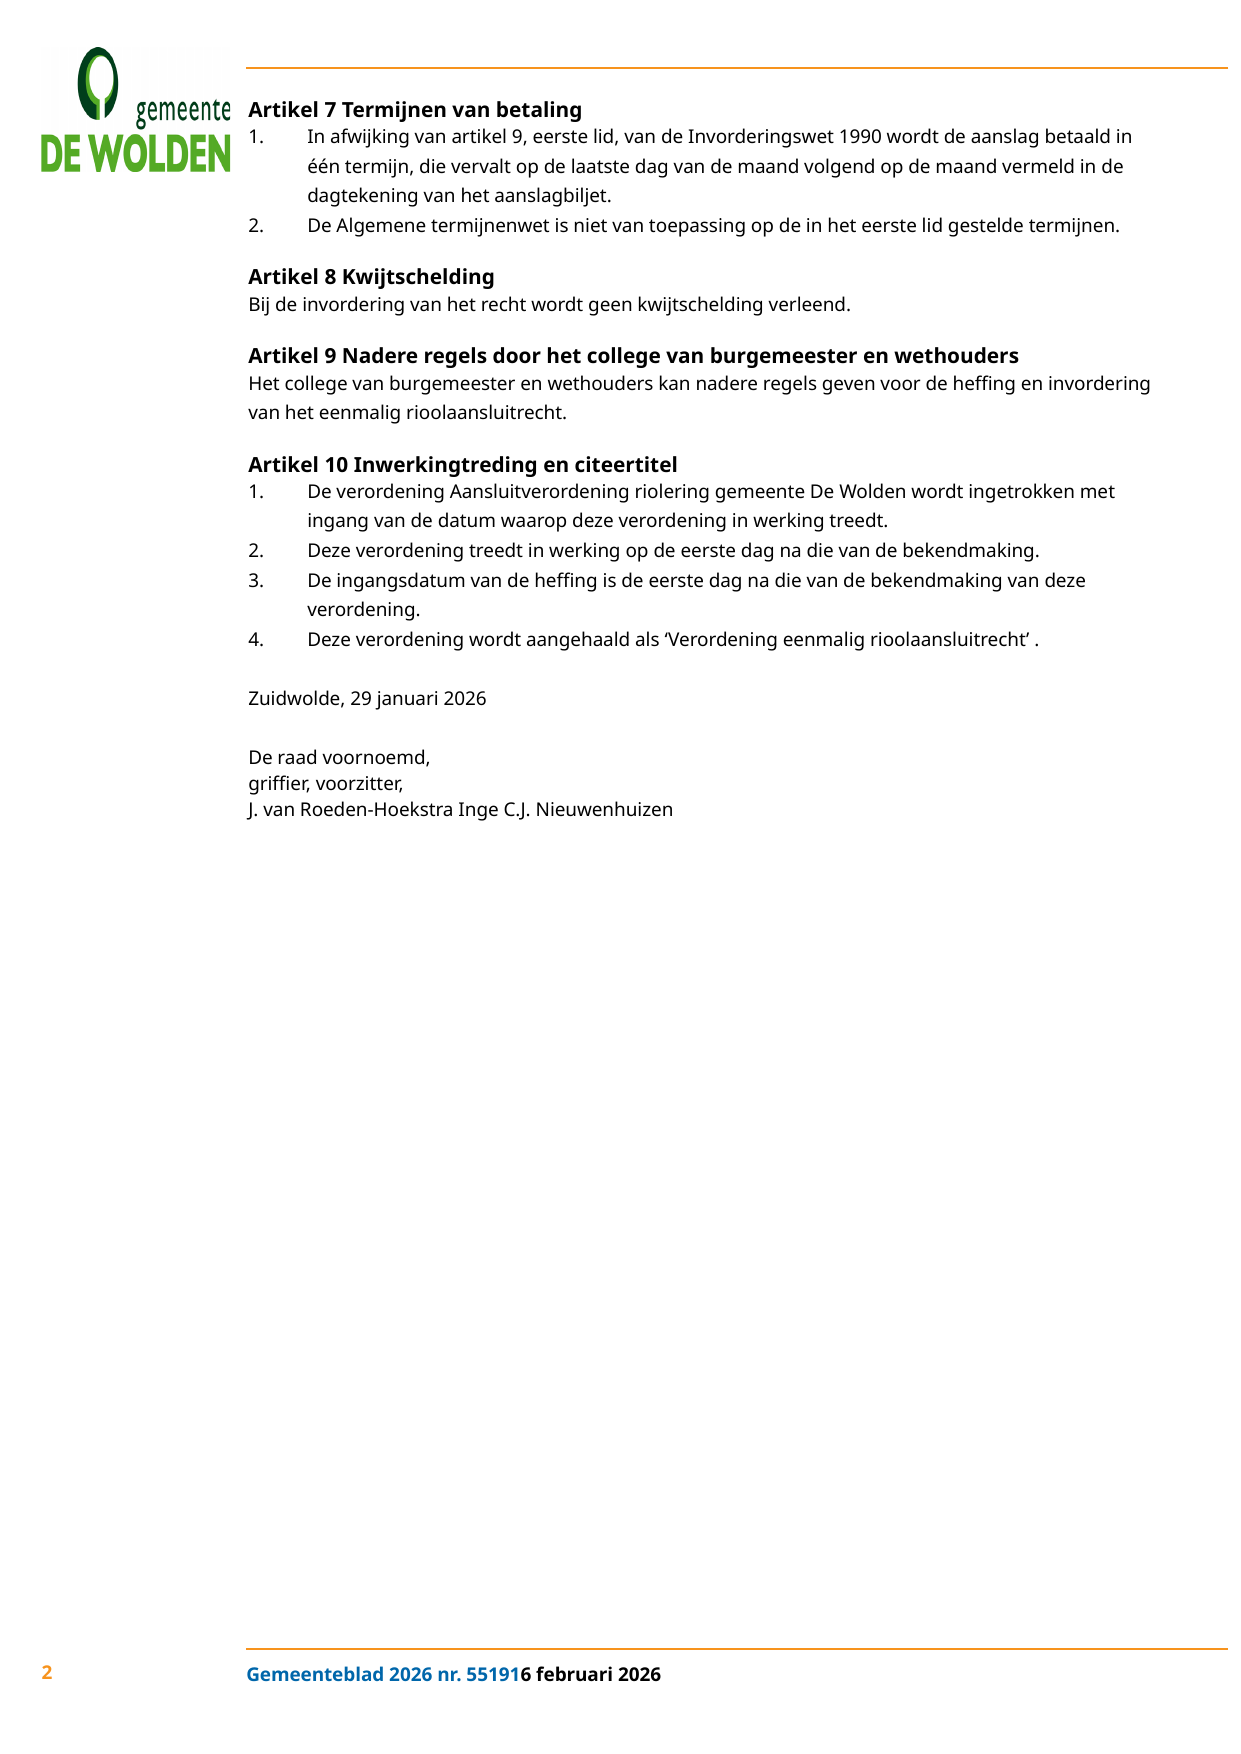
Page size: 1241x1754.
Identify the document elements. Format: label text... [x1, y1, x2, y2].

text De raad voornoemd, [248, 744, 1152, 770]
text J. van Roeden-Hoekstra Inge C.J. Nieuwenhuizen [248, 796, 1152, 822]
text Artikel 10 Inwerkingtreding en citeertitel [248, 450, 1152, 478]
text Bij de invordering van het recht wordt geen kwijtschelding verleend. [248, 291, 1152, 317]
text Het college van burgemeester en wethouders kan nadere regels geven voor de heffing en invordering van het eenmalig rioolaansluitrecht. [248, 370, 1152, 425]
picture [41, 47, 231, 172]
list Deze verordening treedt in werking op de eerste dag na die van de bekendmaking. [248, 537, 1152, 563]
list Deze verordening wordt aangehaald als ‘Verordening eenmalig rioolaansluitrecht’ . [248, 626, 1152, 652]
list De verordening Aansluitverordening riolering gemeente De Wolden wordt ingetrokken met ingang van de datum waarop deze verordening in werking treedt. [248, 478, 1152, 533]
list De Algemene termijnenwet is niet van toepassing op de in het eerste lid gestelde termijnen. [248, 212, 1152, 238]
text Artikel 7 Termijnen van betaling [248, 95, 1152, 123]
list In afwijking van artikel 9, eerste lid, van de Invorderingswet 1990 wordt de aanslag betaald in één termijn, die vervalt op de laatste dag van de maand volgend op de maand vermeld in de dagtekening van het aanslagbiljet. [248, 123, 1152, 208]
text griffier, voorzitter, [248, 770, 1152, 796]
text Artikel 8 Kwijtschelding [248, 262, 1152, 291]
list De ingangsdatum van de heffing is de eerste dag na die van de bekendmaking van deze verordening. [248, 567, 1152, 622]
text Artikel 9 Nadere regels door het college van burgemeester en wethouders [248, 341, 1152, 370]
text Zuidwolde, 29 januari 2026 [248, 685, 1152, 711]
